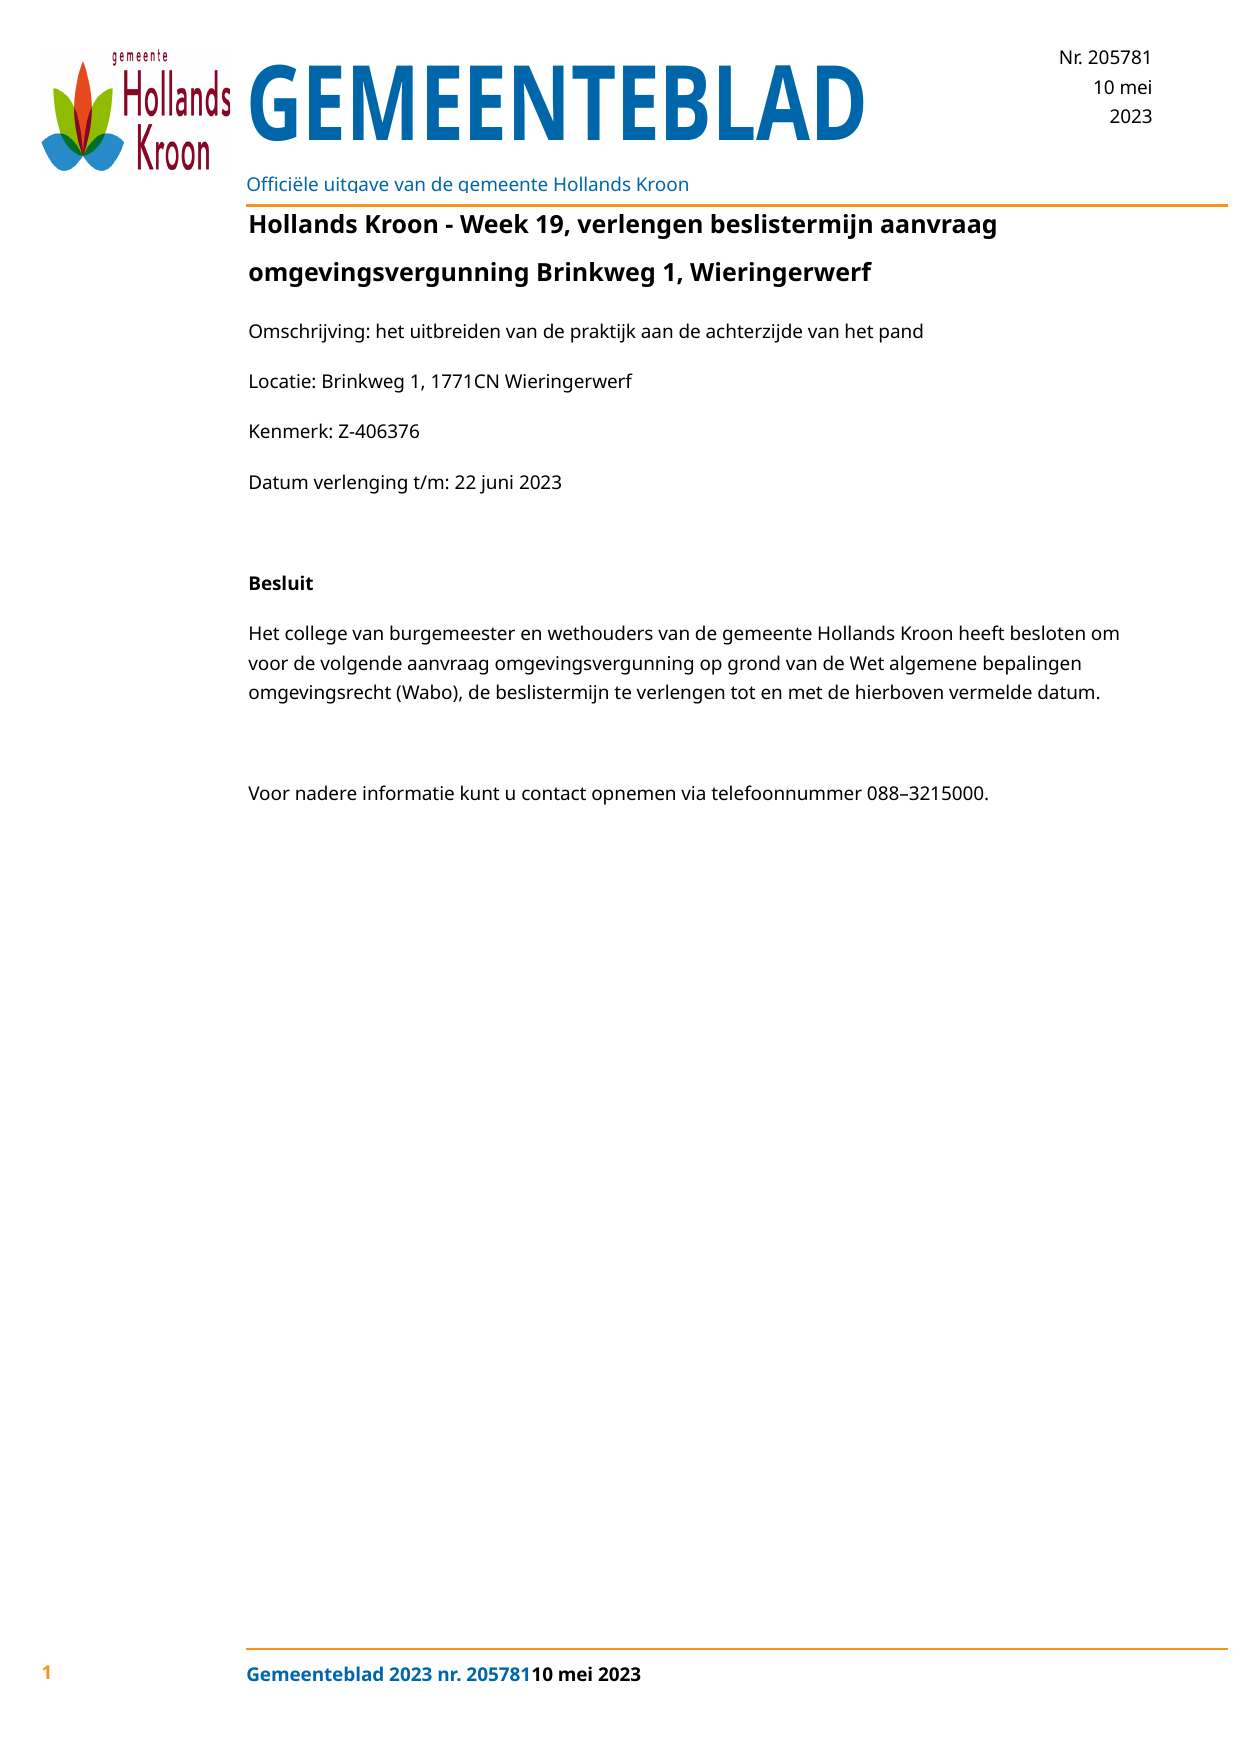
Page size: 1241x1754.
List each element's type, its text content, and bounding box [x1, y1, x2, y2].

text Besluit [248, 570, 1152, 596]
text Kenmerk: Z-406376 [248, 419, 1152, 444]
text Voor nadere informatie kunt u contact opnemen via telefoonnummer 088–3215000. [248, 780, 1152, 806]
text Het college van burgemeester en wethouders van de gemeente Hollands Kroon heeft besloten om voor de volgende aanvraag omgevingsvergunning op grond van de Wet algemene bepalingen omgevingsrecht (Wabo), de beslistermijn te verlengen tot en met de hierboven vermelde datum. [248, 620, 1152, 705]
text Hollands Kroon - Week 19, verlengen beslistermijn aanvraag omgevingsvergunning Brinkweg 1, Wieringerwerf [248, 207, 1152, 288]
text Omschrijving: het uitbreiden van de praktijk aan de achterzijde van het pand [248, 318, 1152, 344]
text Datum verlenging t/m: 22 juni 2023 [248, 469, 1152, 495]
picture [41, 47, 231, 172]
text Locatie: Brinkweg 1, 1771CN Wieringerwerf [248, 368, 1152, 394]
